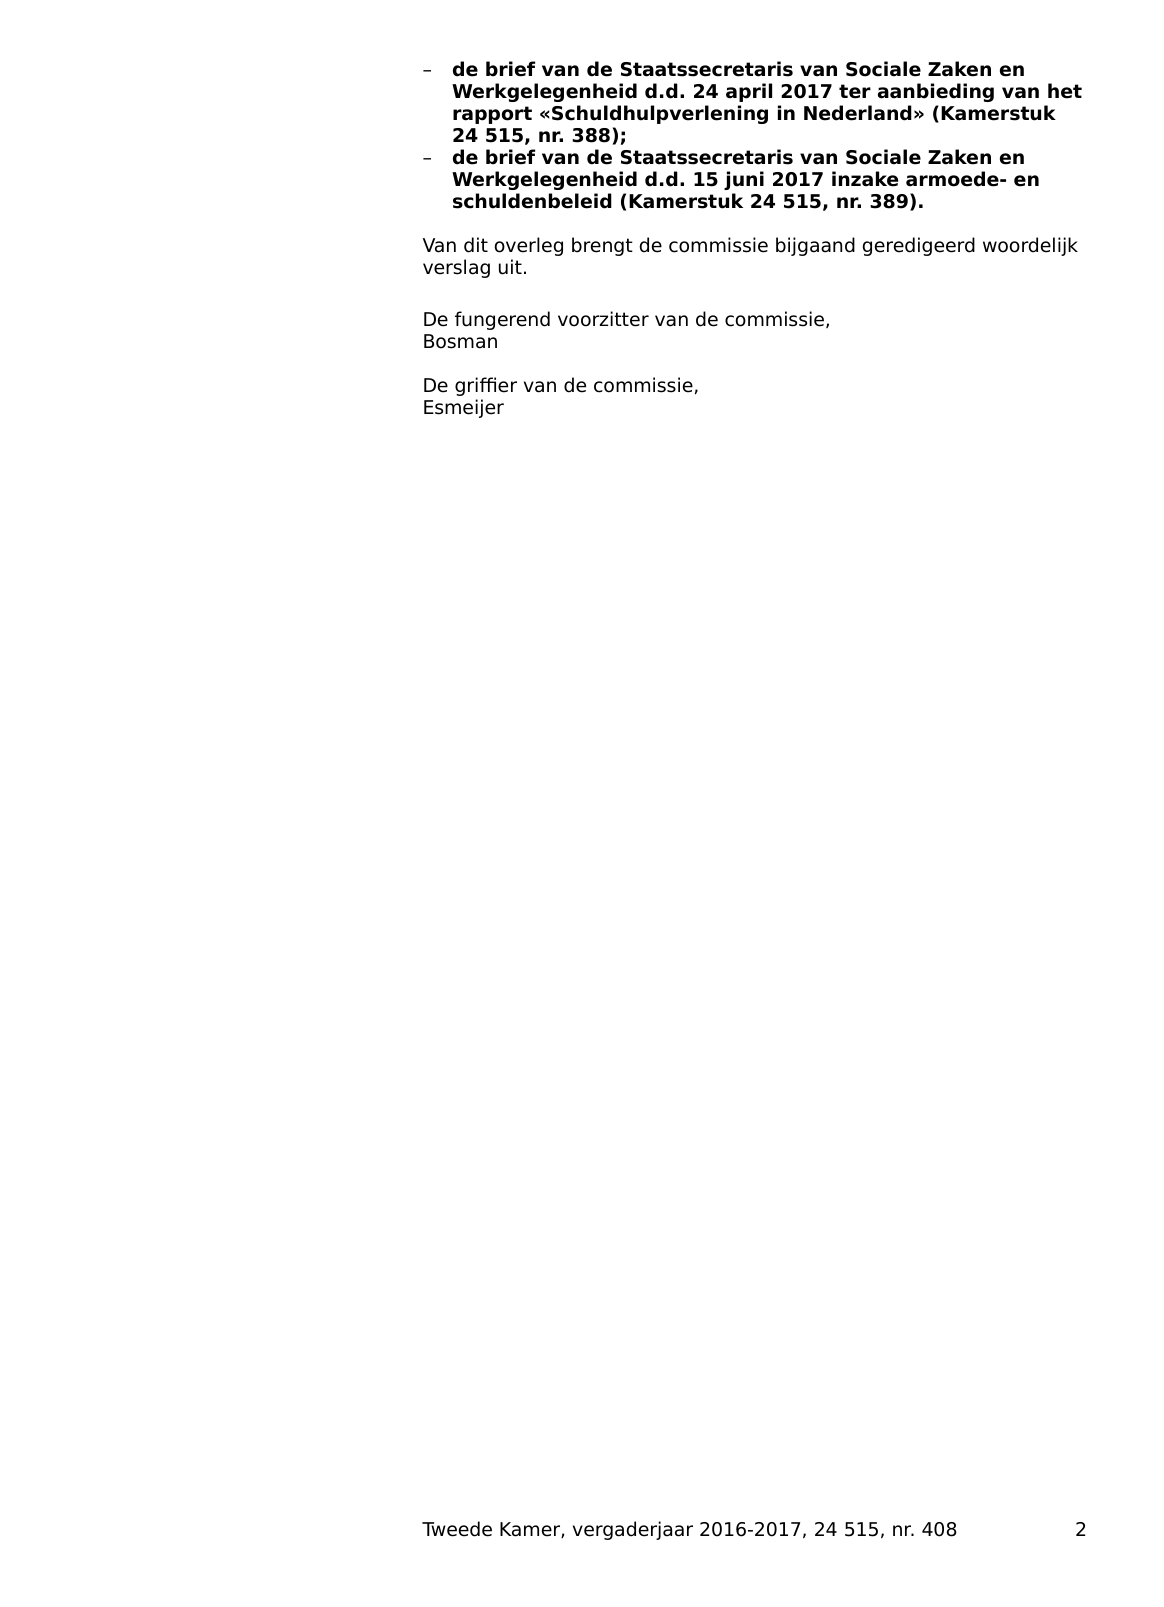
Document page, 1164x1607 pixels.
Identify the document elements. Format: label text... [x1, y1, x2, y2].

text De griffier van de commissie, Esmeijer [422, 375, 1087, 419]
text – de brief van de Staatssecretaris van Sociale Zaken en Werkgelegenheid d.d. 24 april 2017 ter aanbieding van het rapport «Schuldhulpverlening in Nederland» (Kamerstuk 24 515, nr. 388); [422, 59, 1087, 147]
text – de brief van de Staatssecretaris van Sociale Zaken en Werkgelegenheid d.d. 15 juni 2017 inzake armoede- en schuldenbeleid (Kamerstuk 24 515, nr. 389). [422, 147, 1087, 213]
text De fungerend voorzitter van de commissie, Bosman [422, 309, 1087, 353]
text Van dit overleg brengt de commissie bijgaand geredigeerd woordelijk verslag uit. [422, 235, 1087, 279]
